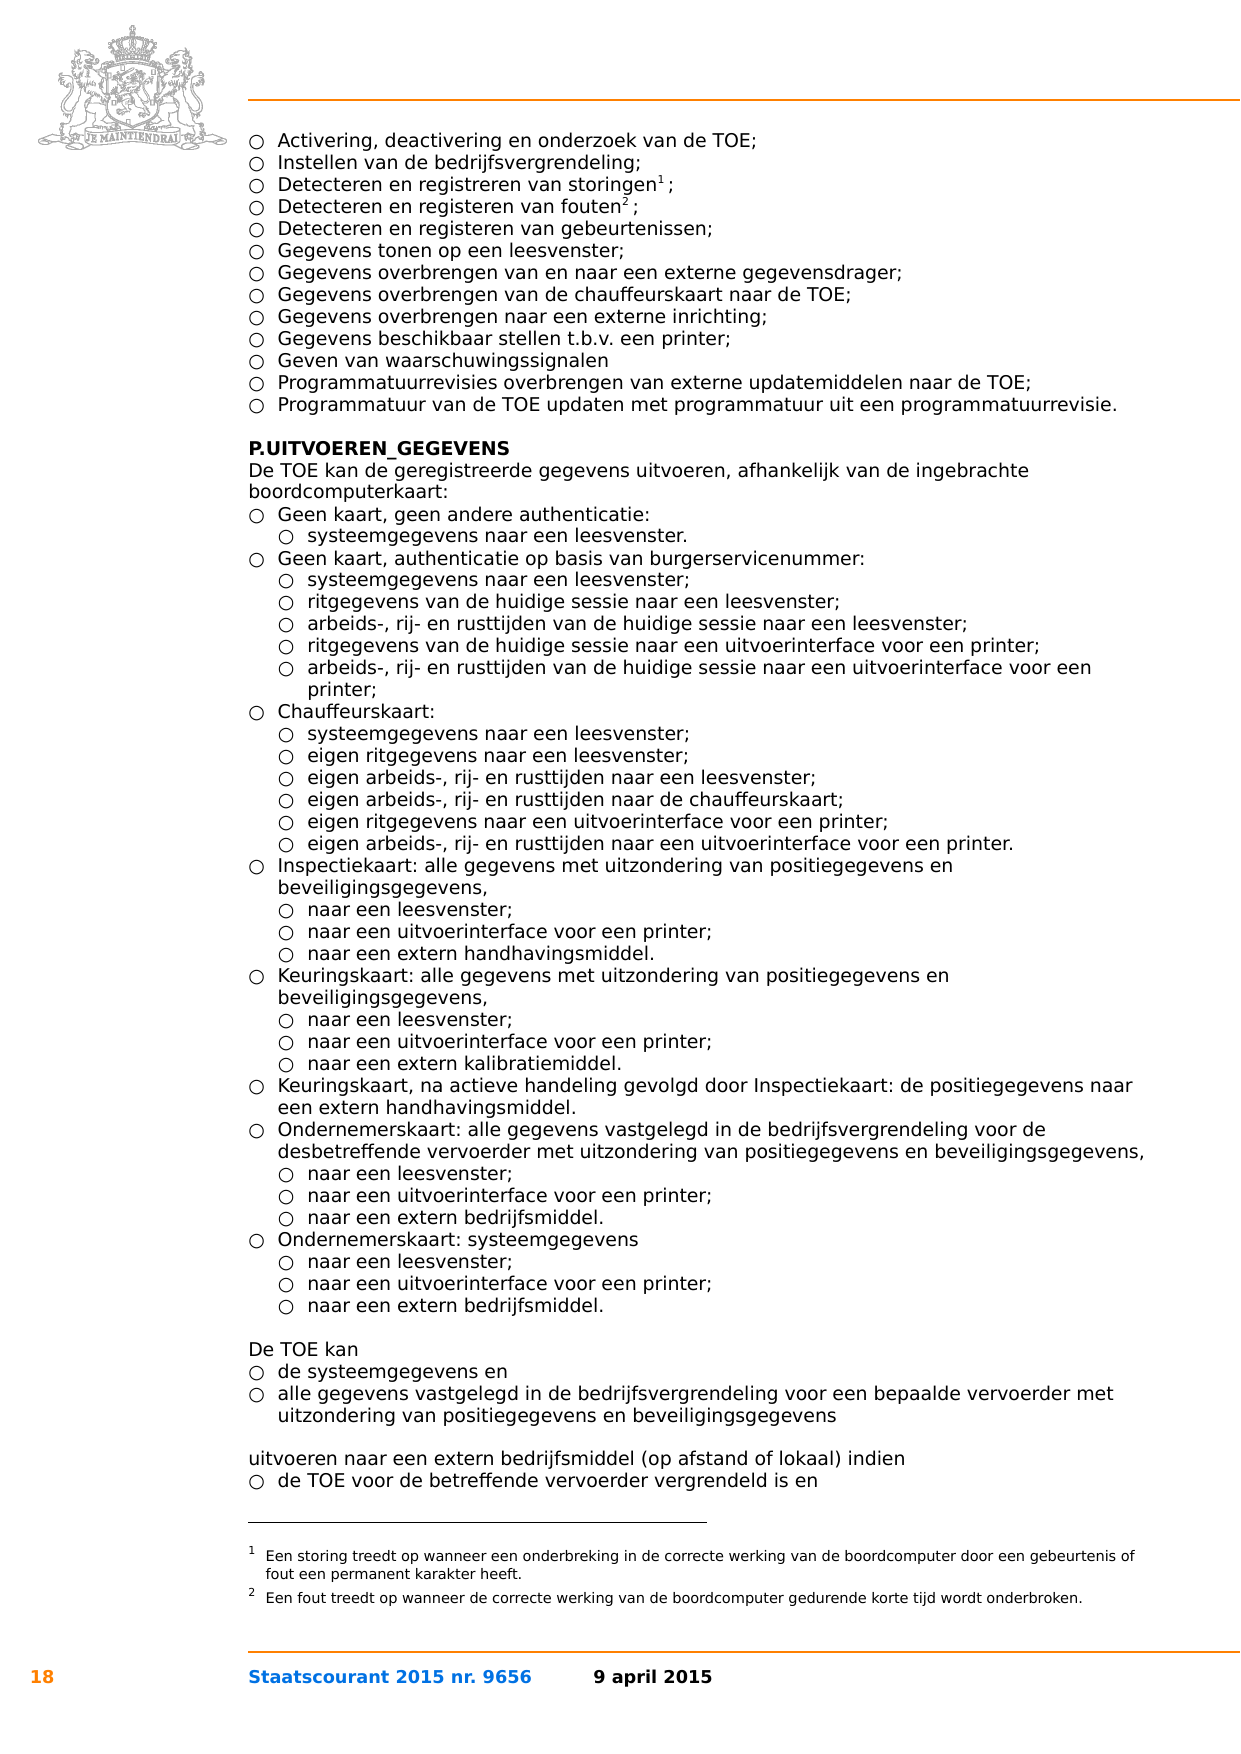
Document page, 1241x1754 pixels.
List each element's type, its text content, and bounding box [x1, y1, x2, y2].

text ○ naar een leesvenster; [278, 1163, 1163, 1185]
text Een storing treedt op wanneer een onderbreking in de correcte werking van de boordcomputer door een gebeurtenis of fout een permanent karakter heeft. [248, 1544, 1163, 1583]
text ○ eigen arbeids-, rij- en rusttijden naar een uitvoerinterface voor een printer. [278, 833, 1163, 855]
text ○ Gegevens overbrengen van de chauffeurskaart naar de TOE; [248, 284, 1163, 306]
text ○ Ondernemerskaart: alle gegevens vastgelegd in de bedrijfsvergrendeling voor de desbetreffende vervoerder met uitzondering van positiegegevens en beveiligingsgegevens, [248, 1119, 1163, 1163]
text ○ eigen ritgegevens naar een leesvenster; [278, 745, 1163, 767]
text ○ eigen arbeids-, rij- en rusttijden naar een leesvenster; [278, 767, 1163, 789]
text ○ systeemgegevens naar een leesvenster; [278, 723, 1163, 745]
text ○ systeemgegevens naar een leesvenster. [278, 525, 1163, 547]
text ○ Gegevens overbrengen van en naar een externe gegevensdrager; [248, 262, 1163, 284]
text De TOE kan de geregistreerde gegevens uitvoeren, afhankelijk van de ingebrachte boordcomputerkaart: [248, 459, 1163, 503]
text ○ naar een leesvenster; [278, 1251, 1163, 1273]
text ○ arbeids-, rij- en rusttijden van de huidige sessie naar een uitvoerinterface voor een printer; [278, 657, 1163, 701]
text ○ Keuringskaart, na actieve handeling gevolgd door Inspectiekaart: de positiegegevens naar een extern handhavingsmiddel. [248, 1075, 1163, 1119]
text ○ naar een uitvoerinterface voor een printer; [278, 1031, 1163, 1053]
text uitvoeren naar een extern bedrijfsmiddel (op afstand of lokaal) indien [248, 1448, 1163, 1470]
text Een fout treedt op wanneer de correcte werking van de boordcomputer gedurende korte tijd wordt onderbroken. [248, 1586, 1163, 1608]
text ○ Keuringskaart: alle gegevens met uitzondering van positiegegevens en beveiligingsgegevens, [248, 965, 1163, 1009]
text ○ systeemgegevens naar een leesvenster; [278, 569, 1163, 591]
text ○ Chauffeurskaart: [248, 701, 1163, 723]
text ○ naar een leesvenster; [278, 1009, 1163, 1031]
text ○ ritgegevens van de huidige sessie naar een uitvoerinterface voor een printer; [278, 635, 1163, 657]
text ○ Gegevens beschikbaar stellen t.b.v. een printer; [248, 328, 1163, 350]
text ○ eigen ritgegevens naar een uitvoerinterface voor een printer; [278, 811, 1163, 833]
text ○ naar een leesvenster; [278, 899, 1163, 921]
text ○ Instellen van de bedrijfsvergrendeling; [248, 152, 1163, 174]
text ○ naar een extern handhavingsmiddel. [278, 943, 1163, 965]
text ○ Gegevens overbrengen naar een externe inrichting; [248, 306, 1163, 328]
text ○ arbeids-, rij- en rusttijden van de huidige sessie naar een leesvenster; [278, 613, 1163, 635]
picture [38, 25, 227, 150]
text P.UITVOEREN_GEGEVENS [248, 437, 1163, 459]
text ○ naar een uitvoerinterface voor een printer; [278, 1273, 1163, 1295]
text ○ Gegevens tonen op een leesvenster; [248, 240, 1163, 262]
text ○ ritgegevens van de huidige sessie naar een leesvenster; [278, 591, 1163, 613]
text ○ naar een extern bedrijfsmiddel. [278, 1295, 1163, 1317]
text ○ naar een extern bedrijfsmiddel. [278, 1207, 1163, 1229]
text ○ de systeemgegevens en [248, 1361, 1163, 1382]
text ○ Programmatuur van de TOE updaten met programmatuur uit een programmatuurrevisie. [248, 394, 1163, 416]
text ○ Programmatuurrevisies overbrengen van externe updatemiddelen naar de TOE; [248, 372, 1163, 394]
text ○ de TOE voor de betreffende vervoerder vergrendeld is en [248, 1470, 1163, 1492]
text ○ Ondernemerskaart: systeemgegevens [248, 1229, 1163, 1251]
text ○ naar een uitvoerinterface voor een printer; [278, 921, 1163, 943]
text ○ Geen kaart, authenticatie op basis van burgerservicenummer: [248, 547, 1163, 569]
text ○ Detecteren en registreren van storingen; [248, 174, 1163, 196]
text ○ Detecteren en registeren van fouten; [248, 196, 1163, 218]
text De TOE kan [248, 1338, 1163, 1361]
text ○ Detecteren en registeren van gebeurtenissen; [248, 218, 1163, 240]
text ○ alle gegevens vastgelegd in de bedrijfsvergrendeling voor een bepaalde vervoerder met uitzondering van positiegegevens en beveiligingsgegevens [248, 1382, 1163, 1426]
text ○ Inspectiekaart: alle gegevens met uitzondering van positiegegevens en beveiligingsgegevens, [248, 855, 1163, 899]
text ○ eigen arbeids-, rij- en rusttijden naar de chauffeurskaart; [278, 789, 1163, 811]
text ○ Activering, deactivering en onderzoek van de TOE; [248, 130, 1163, 152]
text ○ Geven van waarschuwingssignalen [248, 350, 1163, 372]
text ○ Geen kaart, geen andere authenticatie: [248, 503, 1163, 525]
text ○ naar een extern kalibratiemiddel. [278, 1053, 1163, 1075]
text ○ naar een uitvoerinterface voor een printer; [278, 1185, 1163, 1207]
